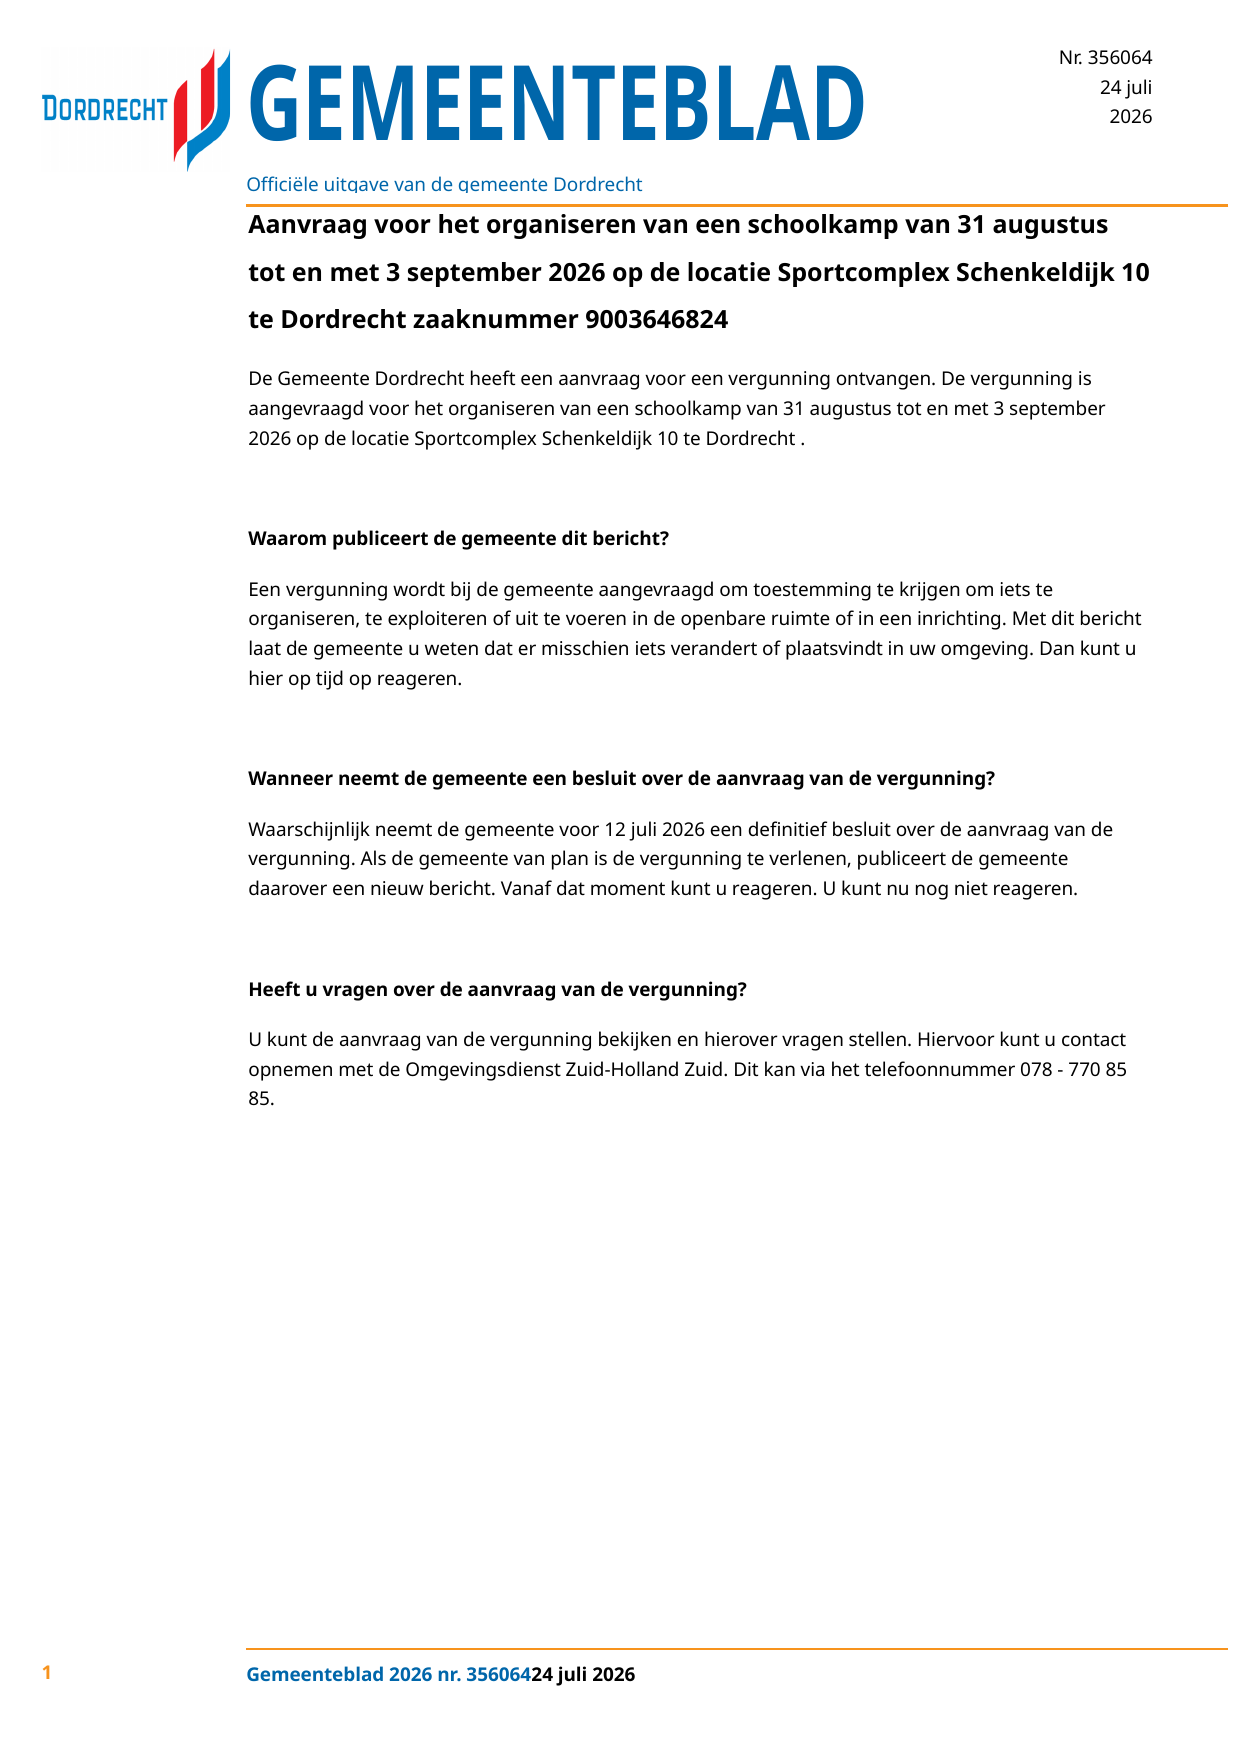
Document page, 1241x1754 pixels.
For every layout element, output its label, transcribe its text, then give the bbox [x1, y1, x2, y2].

text Aanvraag voor het organiseren van een schoolkamp van 31 augustus tot en met 3 september 2026 op de locatie Sportcomplex Schenkeldijk 10 te Dordrecht zaaknummer 9003646824 [248, 207, 1152, 336]
text De Gemeente Dordrecht heeft een aanvraag voor een vergunning ontvangen. De vergunning is aangevraagd voor het organiseren van een schoolkamp van 31 augustus tot en met 3 september 2026 op de locatie Sportcomplex Schenkeldijk 10 te Dordrecht . [248, 366, 1152, 450]
text Heeft u vragen over de aanvraag van de vergunning? [248, 976, 1152, 1002]
text Een vergunning wordt bij de gemeente aangevraagd om toestemming te krijgen om iets te organiseren, te exploiteren of uit te voeren in de openbare ruimte of in een inrichting. Met dit bericht laat de gemeente u weten dat er misschien iets verandert of plaatsvindt in uw omgeving. Dan kunt u hier op tijd op reageren. [248, 576, 1152, 690]
text Waarom publiceert de gemeente dit bericht? [248, 526, 1152, 551]
text U kunt de aanvraag van de vergunning bekijken en hierover vragen stellen. Hiervoor kunt u contact opnemen met de Omgevingsdienst Zuid-Holland Zuid. Dit kan via het telefoonnummer 078 - 770 85 85. [248, 1026, 1152, 1111]
text Waarschijnlijk neemt de gemeente voor 12 juli 2026 een definitief besluit over de aanvraag van de vergunning. Als de gemeente van plan is de vergunning te verlenen, publiceert de gemeente daarover een nieuw bericht. Vanaf dat moment kunt u reageren. U kunt nu nog niet reageren. [248, 816, 1152, 901]
picture [41, 47, 231, 172]
text Wanneer neemt de gemeente een besluit over de aanvraag van de vergunning? [248, 766, 1152, 791]
